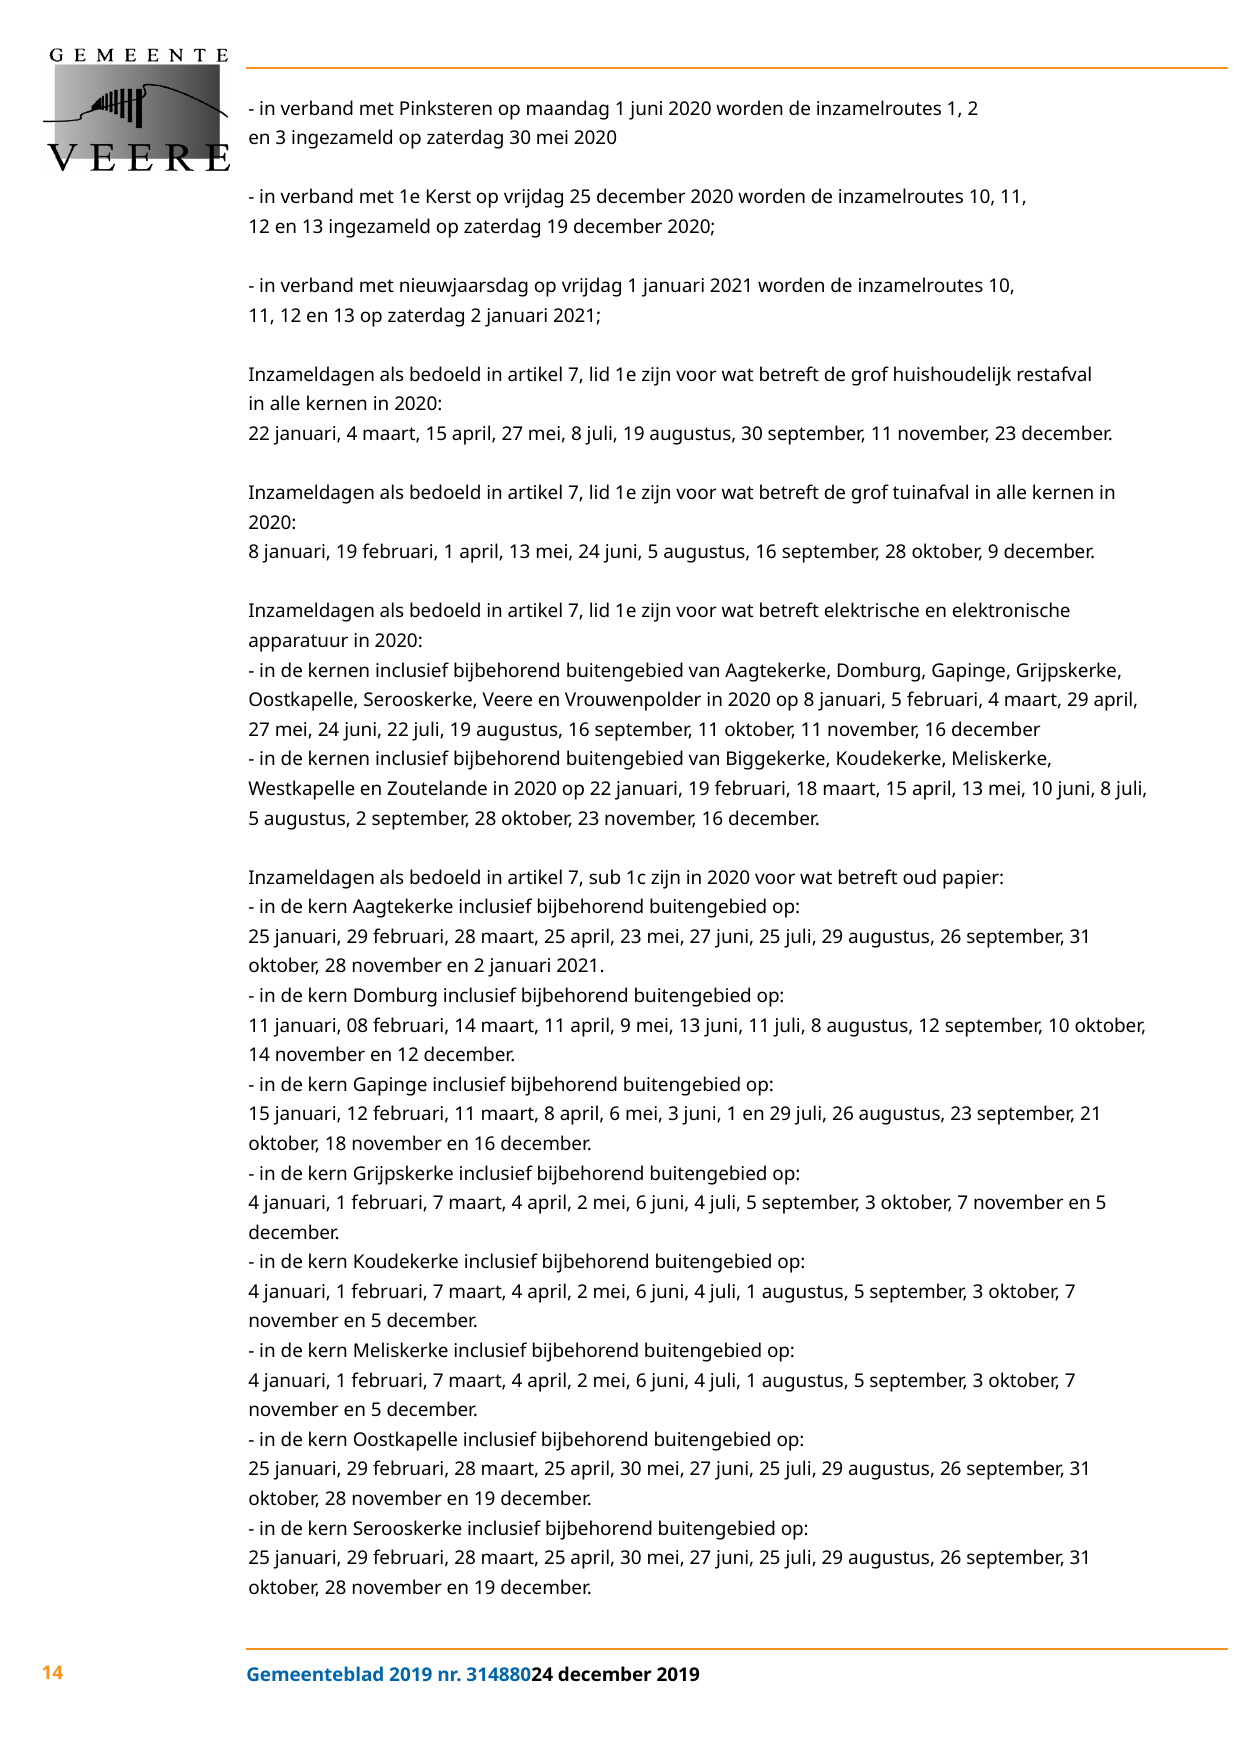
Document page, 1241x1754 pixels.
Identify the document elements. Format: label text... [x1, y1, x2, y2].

text 25 januari, 29 februari, 28 maart, 25 april, 30 mei, 27 juni, 25 juli, 29 augustus, 26 september, 31 oktober, 28 november en 19 december. [248, 1544, 1152, 1600]
text in alle kernen in 2020: [248, 391, 1152, 416]
text - in de kern Oostkapelle inclusief bijbehorend buitengebied op: [248, 1426, 1152, 1452]
text 4 januari, 1 februari, 7 maart, 4 april, 2 mei, 6 juni, 4 juli, 1 augustus, 5 september, 3 oktober, 7 november en 5 december. [248, 1367, 1152, 1422]
text 25 januari, 29 februari, 28 maart, 25 april, 23 mei, 27 juni, 25 juli, 29 augustus, 26 september, 31 oktober, 28 november en 2 januari 2021. [248, 923, 1152, 978]
text - in verband met Pinksteren op maandag 1 juni 2020 worden de inzamelroutes 1, 2 [248, 95, 1152, 121]
text Inzameldagen als bedoeld in artikel 7, lid 1e zijn voor wat betreft de grof huishoudelijk restafval [248, 361, 1152, 387]
text 4 januari, 1 februari, 7 maart, 4 april, 2 mei, 6 juni, 4 juli, 1 augustus, 5 september, 3 oktober, 7 november en 5 december. [248, 1278, 1152, 1333]
text 22 januari, 4 maart, 15 april, 27 mei, 8 juli, 19 augustus, 30 september, 11 november, 23 december. [248, 420, 1152, 446]
text - in de kern Gapinge inclusief bijbehorend buitengebied op: [248, 1071, 1152, 1097]
text 15 januari, 12 februari, 11 maart, 8 april, 6 mei, 3 juni, 1 en 29 juli, 26 augustus, 23 september, 21 oktober, 18 november en 16 december. [248, 1101, 1152, 1156]
text - in de kern Aagtekerke inclusief bijbehorend buitengebied op: [248, 893, 1152, 919]
text Inzameldagen als bedoeld in artikel 7, lid 1e zijn voor wat betreft de grof tuinafval in alle kernen in 2020: [248, 479, 1152, 535]
text - in de kern Meliskerke inclusief bijbehorend buitengebied op: [248, 1337, 1152, 1363]
text - in de kernen inclusief bijbehorend buitengebied van Aagtekerke, Domburg, Gapinge, Grijpskerke, Oostkapelle, Serooskerke, Veere en Vrouwenpolder in 2020 op 8 januari, 5 februari, 4 maart, 29 april, 27 mei, 24 juni, 22 juli, 19 augustus, 16 september, 11 oktober, 11 november, 16 december [248, 657, 1152, 742]
text 12 en 13 ingezameld op zaterdag 19 december 2020; [248, 213, 1152, 239]
text 8 januari, 19 februari, 1 april, 13 mei, 24 juni, 5 augustus, 16 september, 28 oktober, 9 december. [248, 538, 1152, 564]
text - in de kern Koudekerke inclusief bijbehorend buitengebied op: [248, 1248, 1152, 1274]
text 4 januari, 1 februari, 7 maart, 4 april, 2 mei, 6 juni, 4 juli, 5 september, 3 oktober, 7 november en 5 december. [248, 1189, 1152, 1245]
text - in de kern Domburg inclusief bijbehorend buitengebied op: [248, 982, 1152, 1008]
text en 3 ingezameld op zaterdag 30 mei 2020 [248, 124, 1152, 150]
text - in de kern Grijpskerke inclusief bijbehorend buitengebied op: [248, 1160, 1152, 1186]
text - in de kernen inclusief bijbehorend buitengebied van Biggekerke, Koudekerke, Meliskerke, Westkapelle en Zoutelande in 2020 op 22 januari, 19 februari, 18 maart, 15 april, 13 mei, 10 juni, 8 juli, 5 augustus, 2 september, 28 oktober, 23 november, 16 december. [248, 746, 1152, 831]
text 25 januari, 29 februari, 28 maart, 25 april, 30 mei, 27 juni, 25 juli, 29 augustus, 26 september, 31 oktober, 28 november en 19 december. [248, 1456, 1152, 1511]
text Inzameldagen als bedoeld in artikel 7, sub 1c zijn in 2020 voor wat betreft oud papier: [248, 864, 1152, 890]
text - in verband met nieuwjaarsdag op vrijdag 1 januari 2021 worden de inzamelroutes 10, [248, 272, 1152, 298]
text 11 januari, 08 februari, 14 maart, 11 april, 9 mei, 13 juni, 11 juli, 8 augustus, 12 september, 10 oktober, 14 november en 12 december. [248, 1012, 1152, 1067]
text - in verband met 1e Kerst op vrijdag 25 december 2020 worden de inzamelroutes 10, 11, [248, 183, 1152, 209]
text - in de kern Serooskerke inclusief bijbehorend buitengebied op: [248, 1515, 1152, 1541]
text 11, 12 en 13 op zaterdag 2 januari 2021; [248, 302, 1152, 328]
picture [41, 47, 231, 172]
text Inzameldagen als bedoeld in artikel 7, lid 1e zijn voor wat betreft elektrische en elektronische apparatuur in 2020: [248, 598, 1152, 653]
